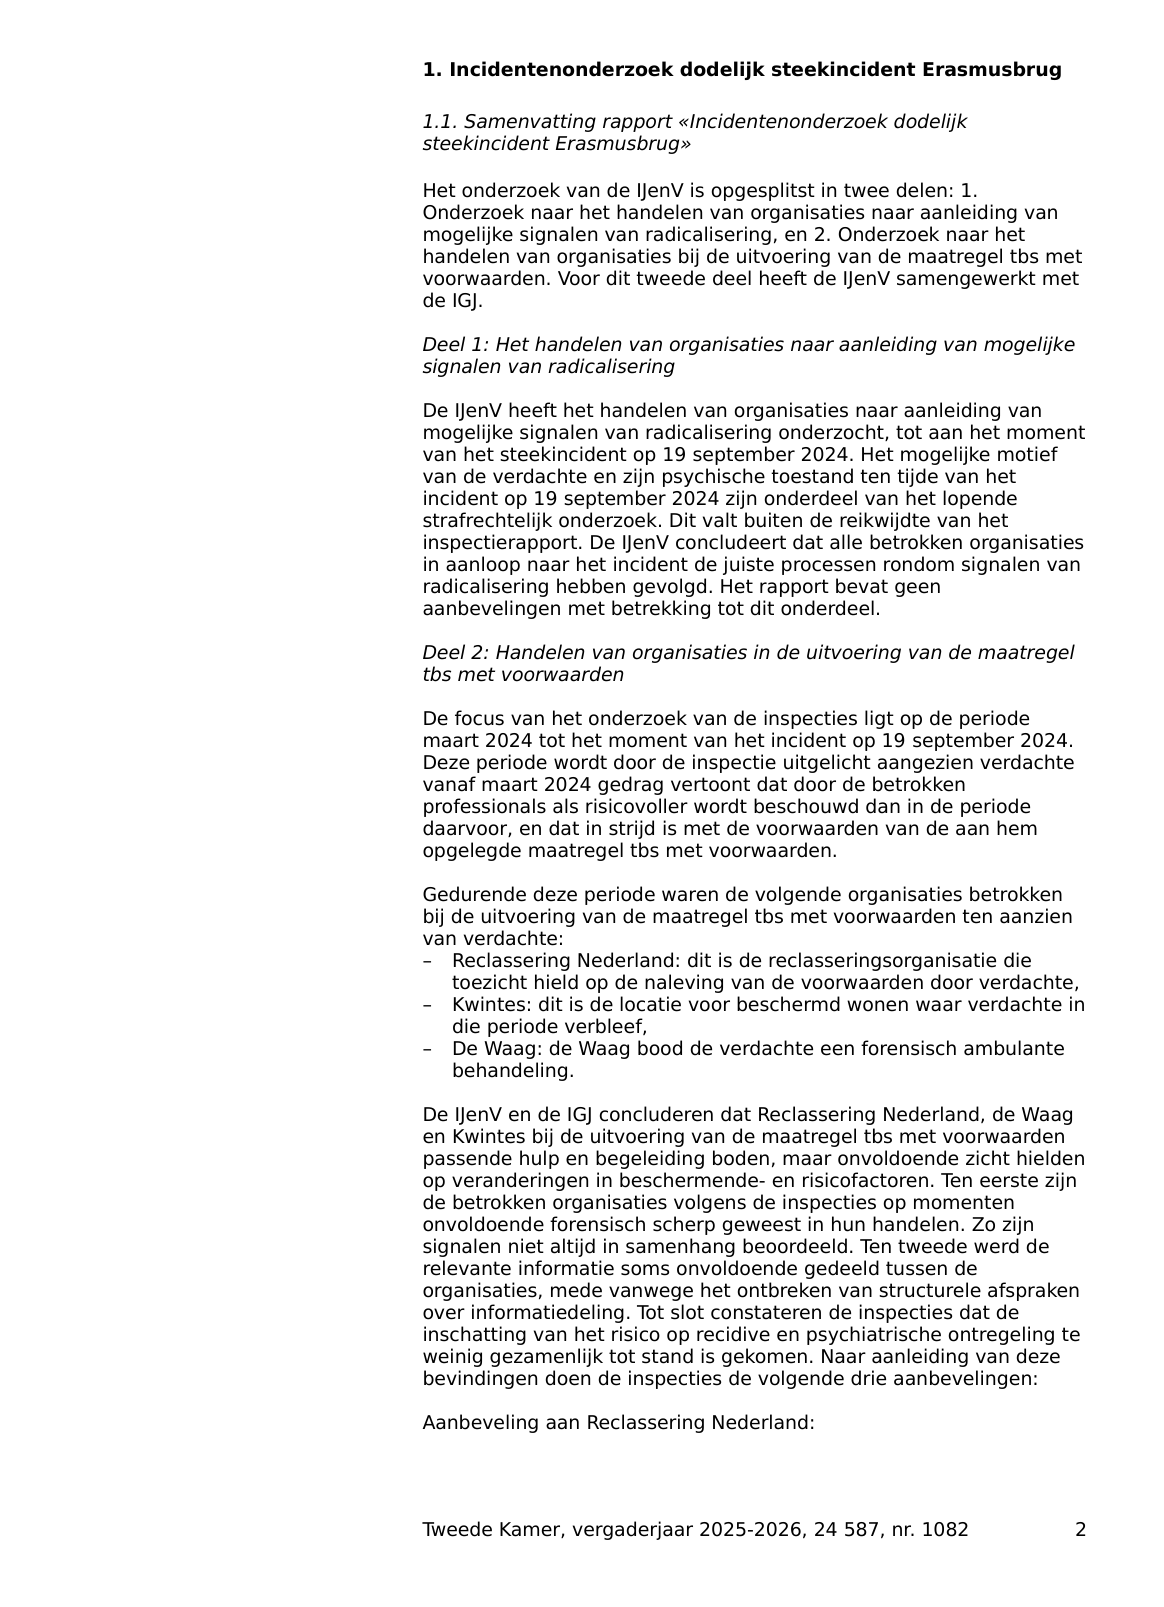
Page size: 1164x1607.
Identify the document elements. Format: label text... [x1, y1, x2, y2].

subtitle 1. Incidentenonderzoek dodelijk steekincident Erasmusbrug [422, 59, 1087, 81]
text – Reclassering Nederland: dit is de reclasseringsorganisatie die toezicht hield op de naleving van de voorwaarden door verdachte, [422, 950, 1087, 994]
subtitle Deel 2: Handelen van organisaties in de uitvoering van de maatregel tbs met voorwaarden [422, 642, 1087, 686]
text De IJenV heeft het handelen van organisaties naar aanleiding van mogelijke signalen van radicalisering onderzocht, tot aan het moment van het steekincident op 19 september 2024. Het mogelijke motief van de verdachte en zijn psychische toestand ten tijde van het incident op 19 september 2024 zijn onderdeel van het lopende strafrechtelijk onderzoek. Dit valt buiten de reikwijdte van het inspectierapport. De IJenV concludeert dat alle betrokken organisaties in aanloop naar het incident de juiste processen rondom signalen van radicalisering hebben gevolgd. Het rapport bevat geen aanbevelingen met betrekking tot dit onderdeel. [422, 400, 1087, 620]
text Het onderzoek van de IJenV is opgesplitst in twee delen: 1. Onderzoek naar het handelen van organisaties naar aanleiding van mogelijke signalen van radicalisering, en 2. Onderzoek naar het handelen van organisaties bij de uitvoering van de maatregel tbs met voorwaarden. Voor dit tweede deel heeft de IJenV samengewerkt met de IGJ. [422, 180, 1087, 312]
text De IJenV en de IGJ concluderen dat Reclassering Nederland, de Waag en Kwintes bij de uitvoering van de maatregel tbs met voorwaarden passende hulp en begeleiding boden, maar onvoldoende zicht hielden op veranderingen in beschermende- en risicofactoren. Ten eerste zijn de betrokken organisaties volgens de inspecties op momenten onvoldoende forensisch scherp geweest in hun handelen. Zo zijn signalen niet altijd in samenhang beoordeeld. Ten tweede werd de relevante informatie soms onvoldoende gedeeld tussen de organisaties, mede vanwege het ontbreken van structurele afspraken over informatiedeling. Tot slot constateren de inspecties dat de inschatting van het risico op recidive en psychiatrische ontregeling te weinig gezamenlijk tot stand is gekomen. Naar aanleiding van deze bevindingen doen de inspecties de volgende drie aanbevelingen: [422, 1104, 1087, 1390]
text – Kwintes: dit is de locatie voor beschermd wonen waar verdachte in die periode verbleef, [422, 994, 1087, 1038]
text – De Waag: de Waag bood de verdachte een forensisch ambulante behandeling. [422, 1038, 1087, 1082]
subtitle 1.1. Samenvatting rapport «Incidentenonderzoek dodelijk steekincident Erasmusbrug» [422, 111, 1087, 155]
text De focus van het onderzoek van de inspecties ligt op de periode maart 2024 tot het moment van het incident op 19 september 2024. Deze periode wordt door de inspectie uitgelicht aangezien verdachte vanaf maart 2024 gedrag vertoont dat door de betrokken professionals als risicovoller wordt beschouwd dan in de periode daarvoor, en dat in strijd is met de voorwaarden van de aan hem opgelegde maatregel tbs met voorwaarden. [422, 708, 1087, 862]
subtitle Deel 1: Het handelen van organisaties naar aanleiding van mogelijke signalen van radicalisering [422, 334, 1087, 378]
text Gedurende deze periode waren de volgende organisaties betrokken bij de uitvoering van de maatregel tbs met voorwaarden ten aanzien van verdachte: [422, 884, 1087, 950]
text Aanbeveling aan Reclassering Nederland: [422, 1412, 1087, 1434]
